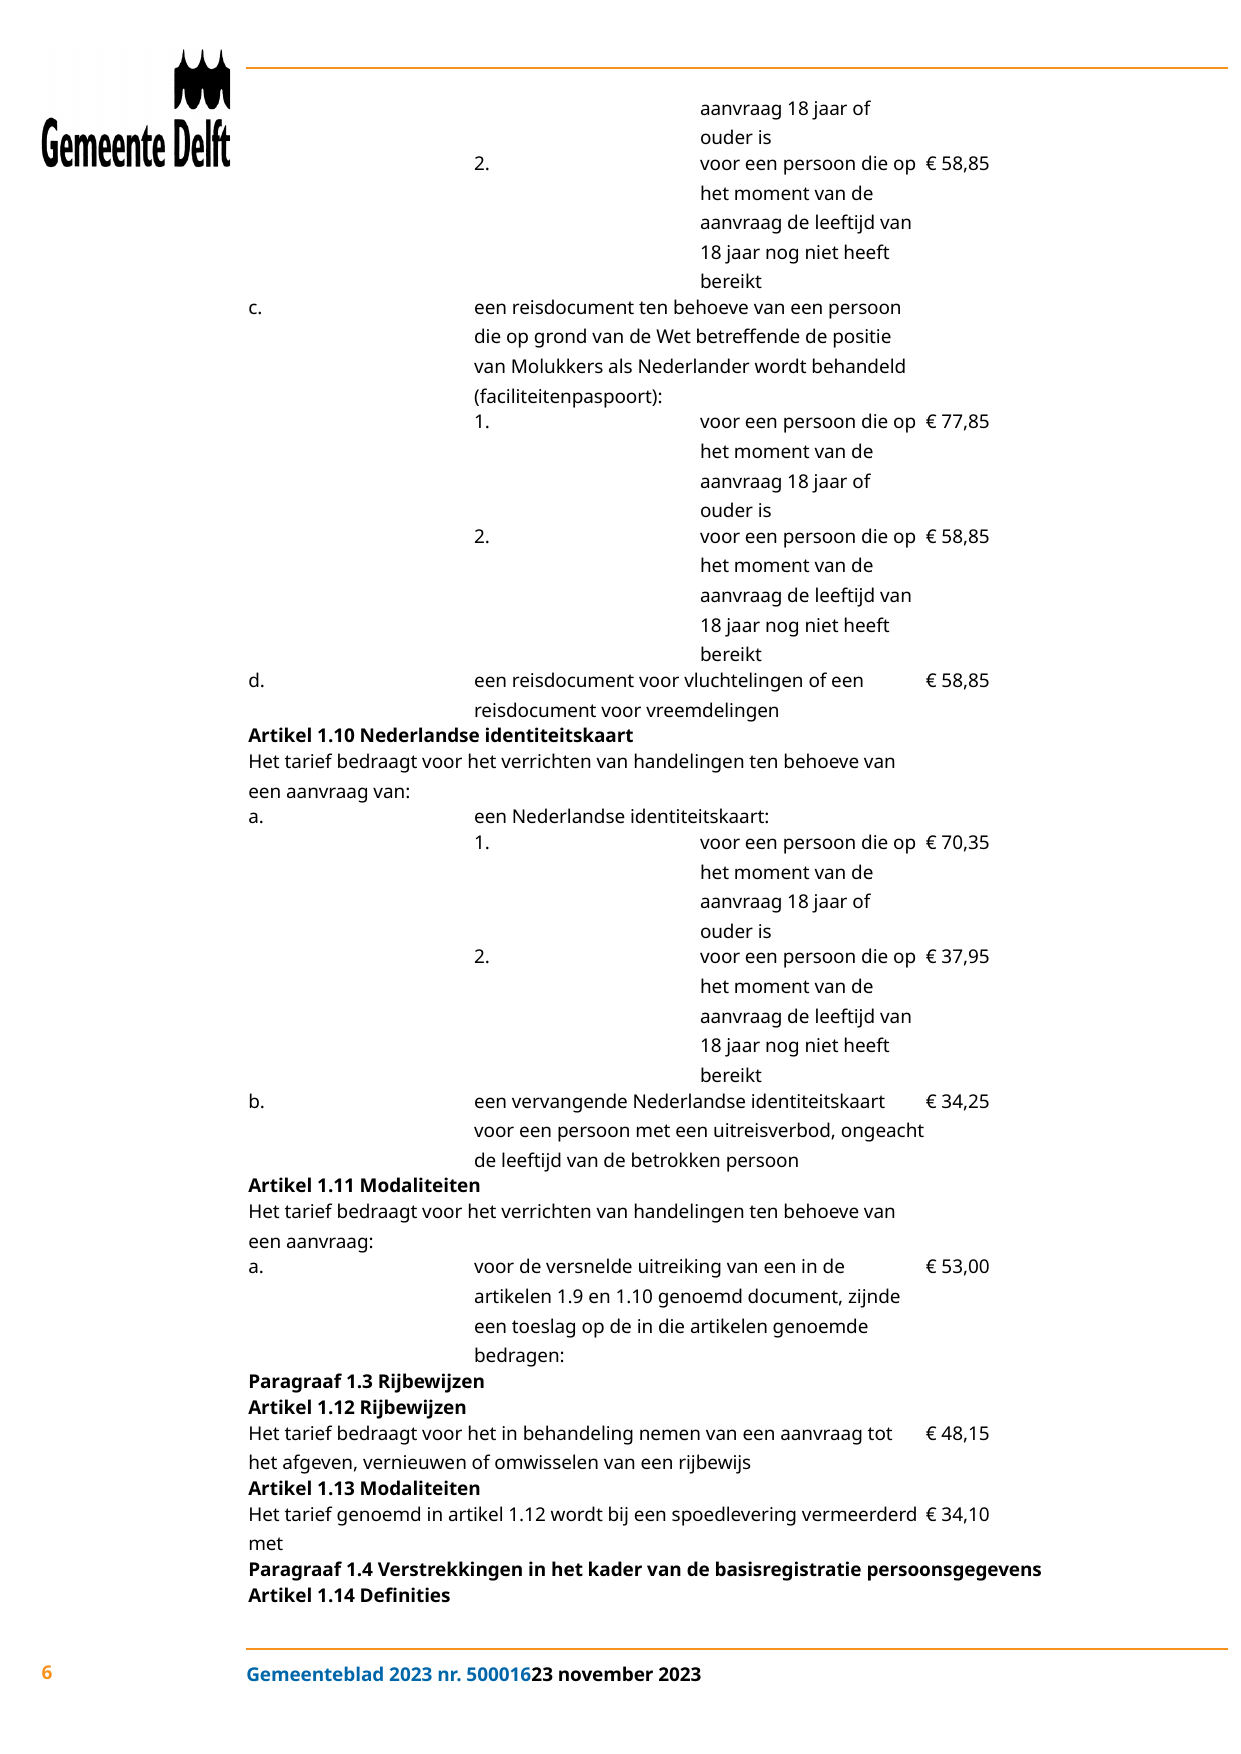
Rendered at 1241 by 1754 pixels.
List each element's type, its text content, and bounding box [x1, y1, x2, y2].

table_cell Het tarief bedraagt voor het verrichten van handelingen ten behoeve van een aanvraag van: [248, 748, 926, 803]
table_cell Het tarief bedraagt voor het in behandeling nemen van een aanvraag tot het afgeven, vernieuwen of omwisselen van een rijbewijs [248, 1420, 926, 1475]
table_cell 2. [474, 523, 700, 667]
table_cell [248, 95, 474, 150]
table_cell voor een persoon die op het moment van de aanvraag de leeftijd van 18 jaar nog niet heeft bereikt [700, 523, 926, 667]
table_cell € 58,85 [926, 667, 1152, 722]
table_cell € 58,85 [926, 523, 1152, 667]
table_cell a. [248, 804, 474, 829]
table_cell Artikel 1.12 Rijbewijzen [248, 1394, 1152, 1420]
table_cell d. [248, 667, 474, 722]
table_cell [248, 523, 474, 667]
table_cell Het tarief bedraagt voor het verrichten van handelingen ten behoeve van een aanvraag: [248, 1199, 926, 1254]
table_cell € 70,35 [926, 829, 1152, 944]
table_cell voor een persoon die op het moment van de aanvraag 18 jaar of ouder is [700, 829, 926, 944]
table_cell [926, 95, 1152, 150]
table_cell € 48,15 [926, 1420, 1152, 1475]
table_cell a. [248, 1254, 474, 1368]
picture [41, 47, 231, 172]
table_cell [248, 944, 474, 1088]
table_cell [926, 804, 1152, 829]
table_cell [926, 1199, 1152, 1254]
table_cell [926, 294, 1152, 409]
table_cell b. [248, 1088, 474, 1173]
table_cell voor een persoon die op het moment van de aanvraag de leeftijd van 18 jaar nog niet heeft bereikt [700, 150, 926, 294]
table_cell Artikel 1.10 Nederlandse identiteitskaart [248, 723, 1152, 748]
table_cell € 34,10 [926, 1501, 1152, 1556]
table_cell Paragraaf 1.3 Rijbewijzen [248, 1368, 1152, 1394]
table_cell € 53,00 [926, 1254, 1152, 1368]
table_cell een reisdocument ten behoeve van een persoon die op grond van de Wet betreffende de positie van Molukkers als Nederlander wordt behandeld (faciliteitenpaspoort): [474, 294, 926, 409]
table_cell 2. [474, 944, 700, 1088]
table_cell Het tarief genoemd in artikel 1.12 wordt bij een spoedlevering vermeerderd met [248, 1501, 926, 1556]
table_cell [248, 409, 474, 523]
table_cell 1. [474, 409, 700, 523]
table_cell voor een persoon die op het moment van de aanvraag 18 jaar of ouder is [700, 409, 926, 523]
table_cell Artikel 1.13 Modaliteiten [248, 1475, 1152, 1501]
table_cell [248, 829, 474, 944]
table_cell een Nederlandse identiteitskaart: [474, 804, 926, 829]
table_cell c. [248, 294, 474, 409]
table_cell Artikel 1.14 Definities [248, 1582, 1152, 1607]
table_cell een vervangende Nederlandse identiteitskaart voor een persoon met een uitreisverbod, ongeacht de leeftijd van de betrokken persoon [474, 1088, 926, 1173]
table_cell € 34,25 [926, 1088, 1152, 1173]
table_cell Artikel 1.11 Modaliteiten [248, 1173, 1152, 1198]
table_cell [474, 95, 700, 150]
table_cell Paragraaf 1.4 Verstrekkingen in het kader van de basisregistratie persoonsgegevens [248, 1556, 1152, 1582]
table_cell een reisdocument voor vluchtelingen of een reisdocument voor vreemdelingen [474, 667, 926, 722]
table_cell voor een persoon die op het moment van de aanvraag de leeftijd van 18 jaar nog niet heeft bereikt [700, 944, 926, 1088]
table_cell [248, 150, 474, 294]
table_cell aanvraag 18 jaar of ouder is [700, 95, 926, 150]
table_cell € 37,95 [926, 944, 1152, 1088]
table_cell 1. [474, 829, 700, 944]
table_cell voor de versnelde uitreiking van een in de artikelen 1.9 en 1.10 genoemd document, zijnde een toeslag op de in die artikelen genoemde bedragen: [474, 1254, 926, 1368]
table_cell 2. [474, 150, 700, 294]
table_cell € 58,85 [926, 150, 1152, 294]
table_cell [926, 748, 1152, 803]
table_cell € 77,85 [926, 409, 1152, 523]
